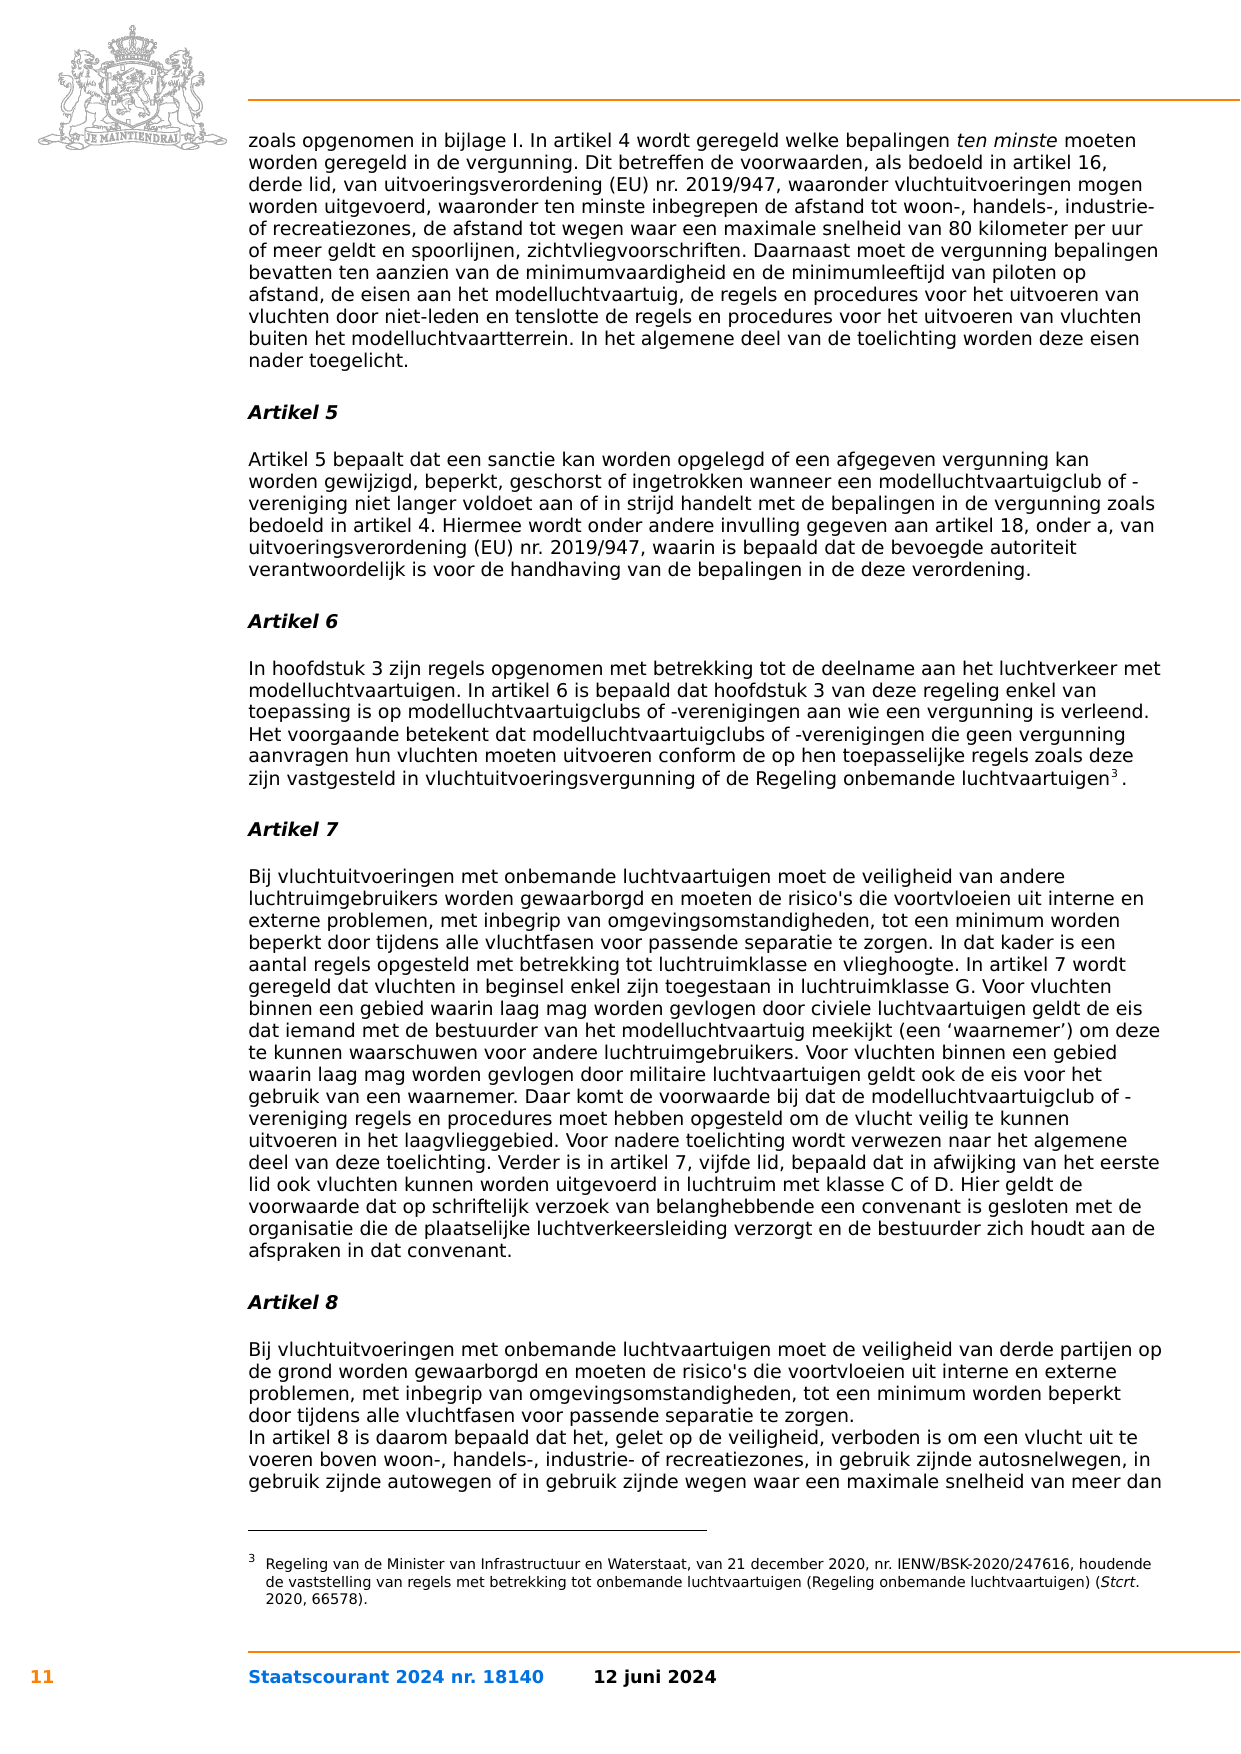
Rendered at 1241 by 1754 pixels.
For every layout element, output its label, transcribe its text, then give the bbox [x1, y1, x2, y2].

text In artikel 8 is daarom bepaald dat het, gelet op de veiligheid, verboden is om een vlucht uit te voeren boven woon-, handels-, industrie- of recreatiezones, in gebruik zijnde autosnelwegen, in gebruik zijnde autowegen of in gebruik zijnde wegen waar een maximale snelheid van meer dan [248, 1427, 1163, 1493]
text Bij vluchtuitvoeringen met onbemande luchtvaartuigen moet de veiligheid van derde partijen op de grond worden gewaarborgd en moeten de risico's die voortvloeien uit interne en externe problemen, met inbegrip van omgevingsomstandigheden, tot een minimum worden beperkt door tijdens alle vluchtfasen voor passende separatie te zorgen. [248, 1339, 1163, 1427]
subtitle Artikel 8 [248, 1292, 1163, 1314]
text Artikel 5 bepaalt dat een sanctie kan worden opgelegd of een afgegeven vergunning kan worden gewijzigd, beperkt, geschorst of ingetrokken wanneer een modelluchtvaartuigclub of -vereniging niet langer voldoet aan of in strijd handelt met de bepalingen in de vergunning zoals bedoeld in artikel 4. Hiermee wordt onder andere invulling gegeven aan artikel 18, onder a, van uitvoeringsverordening (EU) nr. 2019/947, waarin is bepaald dat de bevoegde autoriteit verantwoordelijk is voor de handhaving van de bepalingen in de deze verordening. [248, 449, 1163, 581]
text Regeling van de Minister van Infrastructuur en Waterstaat, van 21 december 2020, nr. IENW/BSK-2020/247616, houdende de vaststelling van regels met betrekking tot onbemande luchtvaartuigen (Regeling onbemande luchtvaartuigen) (Stcrt. 2020, 66578). [248, 1552, 1163, 1608]
subtitle Artikel 5 [248, 402, 1163, 424]
text In hoofdstuk 3 zijn regels opgenomen met betrekking tot de deelname aan het luchtverkeer met modelluchtvaartuigen. In artikel 6 is bepaald dat hoofdstuk 3 van deze regeling enkel van toepassing is op modelluchtvaartuigclubs of -verenigingen aan wie een vergunning is verleend. Het voorgaande betekent dat modelluchtvaartuigclubs of -verenigingen die geen vergunning aanvragen hun vluchten moeten uitvoeren conform de op hen toepasselijke regels zoals deze zijn vastgesteld in vluchtuitvoeringsvergunning of de Regeling onbemande luchtvaartuigen. [248, 657, 1163, 789]
picture [38, 25, 227, 150]
subtitle Artikel 6 [248, 611, 1163, 632]
text zoals opgenomen in bijlage I. In artikel 4 wordt geregeld welke bepalingen ten minste moeten worden geregeld in de vergunning. Dit betreffen de voorwaarden, als bedoeld in artikel 16, derde lid, van uitvoeringsverordening (EU) nr. 2019/947, waaronder vluchtuitvoeringen mogen worden uitgevoerd, waaronder ten minste inbegrepen de afstand tot woon-, handels-, industrie- of recreatiezones, de afstand tot wegen waar een maximale snelheid van 80 kilometer per uur of meer geldt en spoorlijnen, zichtvliegvoorschriften. Daarnaast moet de vergunning bepalingen bevatten ten aanzien van de minimumvaardigheid en de minimumleeftijd van piloten op afstand, de eisen aan het modelluchtvaartuig, de regels en procedures voor het uitvoeren van vluchten door niet-leden en tenslotte de regels en procedures voor het uitvoeren van vluchten buiten het modelluchtvaartterrein. In het algemene deel van de toelichting worden deze eisen nader toegelicht. [248, 130, 1163, 372]
subtitle Artikel 7 [248, 819, 1163, 841]
text Bij vluchtuitvoeringen met onbemande luchtvaartuigen moet de veiligheid van andere luchtruimgebruikers worden gewaarborgd en moeten de risico's die voortvloeien uit interne en externe problemen, met inbegrip van omgevingsomstandigheden, tot een minimum worden beperkt door tijdens alle vluchtfasen voor passende separatie te zorgen. In dat kader is een aantal regels opgesteld met betrekking tot luchtruimklasse en vlieghoogte. In artikel 7 wordt geregeld dat vluchten in beginsel enkel zijn toegestaan in luchtruimklasse G. Voor vluchten binnen een gebied waarin laag mag worden gevlogen door civiele luchtvaartuigen geldt de eis dat iemand met de bestuurder van het modelluchtvaartuig meekijkt (een ‘waarnemer’) om deze te kunnen waarschuwen voor andere luchtruimgebruikers. Voor vluchten binnen een gebied waarin laag mag worden gevlogen door militaire luchtvaartuigen geldt ook de eis voor het gebruik van een waarnemer. Daar komt de voorwaarde bij dat de modelluchtvaartuigclub of -vereniging regels en procedures moet hebben opgesteld om de vlucht veilig te kunnen uitvoeren in het laagvlieggebied. Voor nadere toelichting wordt verwezen naar het algemene deel van deze toelichting. Verder is in artikel 7, vijfde lid, bepaald dat in afwijking van het eerste lid ook vluchten kunnen worden uitgevoerd in luchtruim met klasse C of D. Hier geldt de voorwaarde dat op schriftelijk verzoek van belanghebbende een convenant is gesloten met de organisatie die de plaatselijke luchtverkeersleiding verzorgt en de bestuurder zich houdt aan de afspraken in dat convenant. [248, 866, 1163, 1262]
